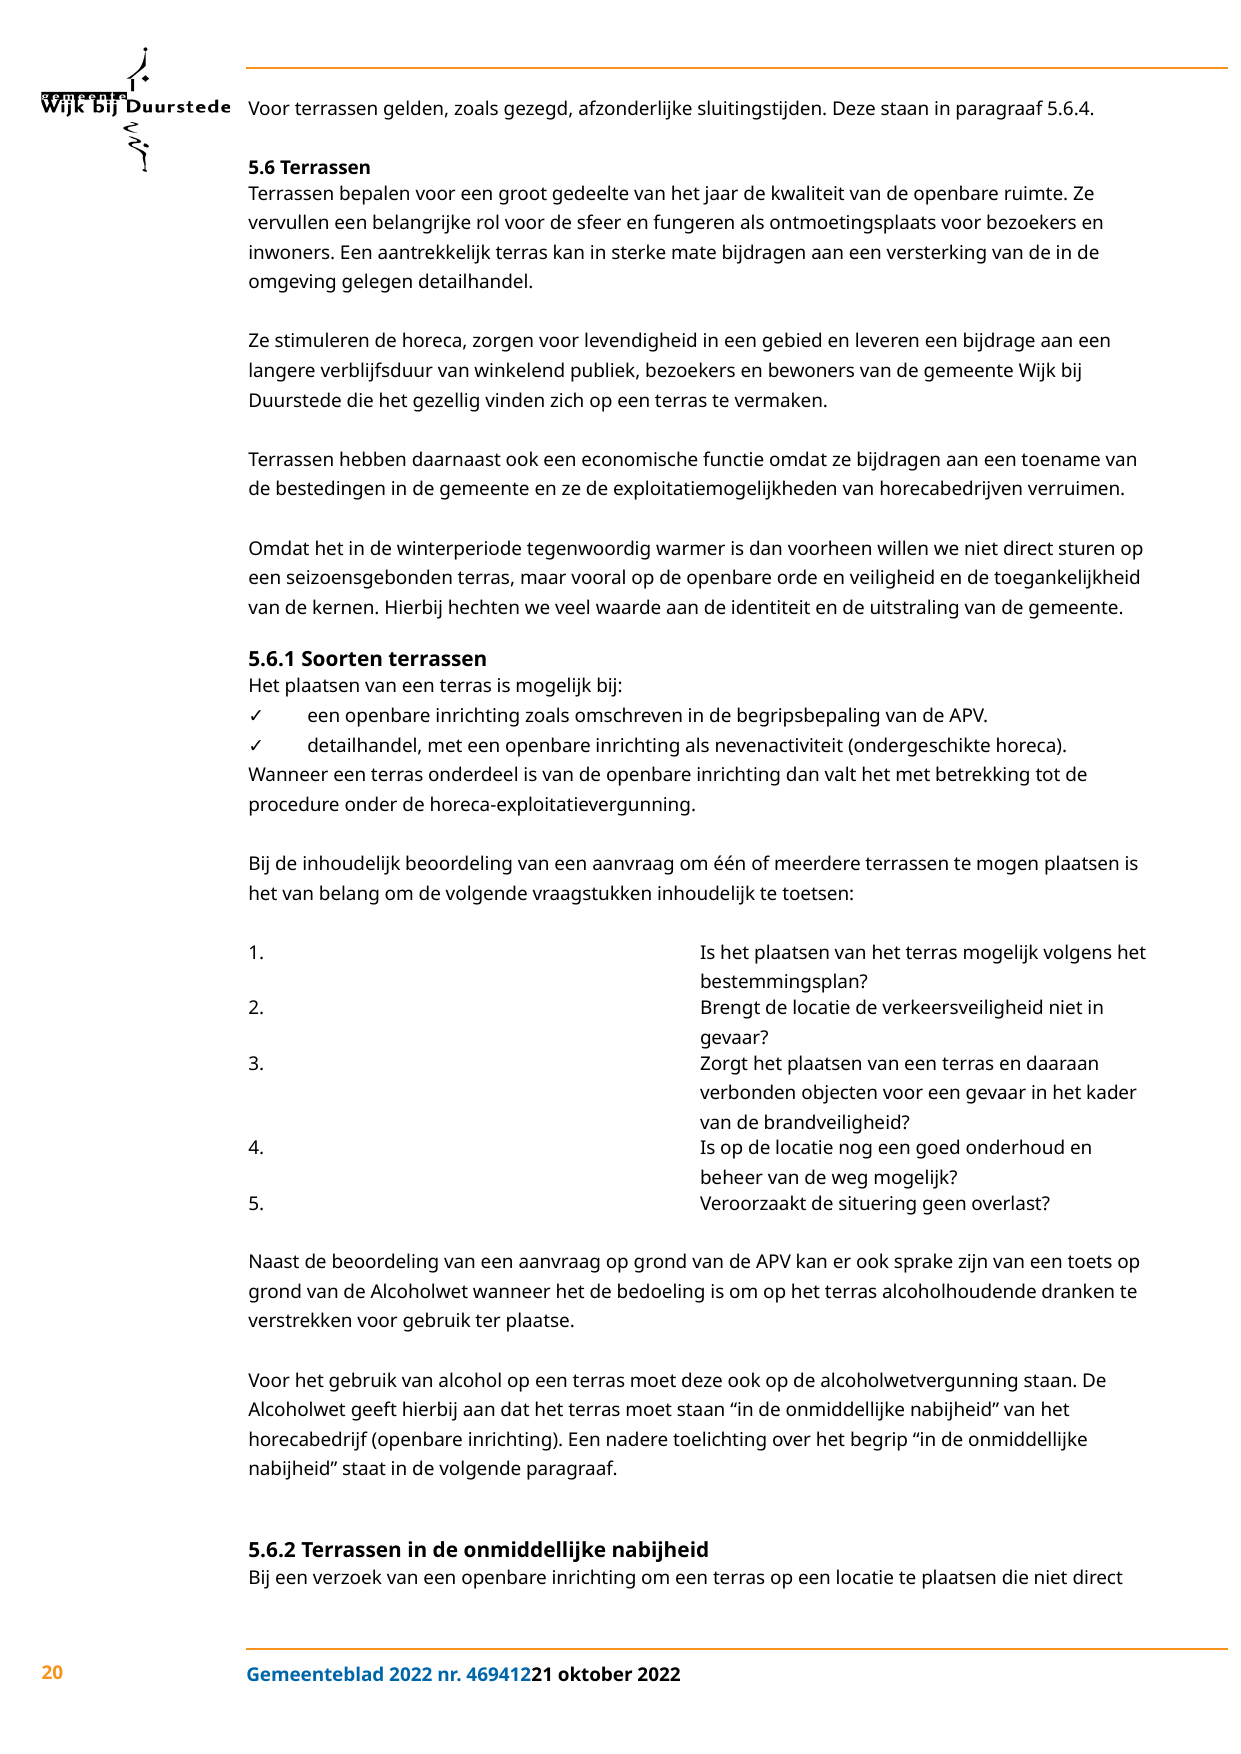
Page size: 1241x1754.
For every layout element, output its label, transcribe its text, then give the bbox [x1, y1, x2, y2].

text Naast de beoordeling van een aanvraag op grond van de APV kan er ook sprake zijn van een toets op grond van de Alcoholwet wanneer het de bedoeling is om op het terras alcoholhoudende dranken te verstrekken voor gebruik ter plaatse. [248, 1248, 1152, 1333]
text 5.6.1 Soorten terrassen [248, 644, 1152, 673]
table_cell Brengt de locatie de verkeersveiligheid niet in gevaar? [700, 994, 1152, 1050]
table_cell Zorgt het plaatsen van een terras en daaraan verbonden objecten voor een gevaar in het kader van de brandveiligheid? [700, 1050, 1152, 1134]
table_header Is het plaatsen van het terras mogelijk volgens het bestemmingsplan? [700, 939, 1152, 994]
picture [41, 47, 231, 172]
table_cell 3. [248, 1050, 700, 1134]
table_cell 5. [248, 1190, 700, 1216]
text Wanneer een terras onderdeel is van de openbare inrichting dan valt het met betrekking tot de procedure onder de horeca-exploitatievergunning. [248, 761, 1152, 817]
text Voor terrassen gelden, zoals gezegd, afzonderlijke sluitingstijden. Deze staan in paragraaf 5.6.4. [248, 95, 1152, 121]
text 5.6.2 Terrassen in de onmiddellijke nabijheid [248, 1536, 1152, 1564]
text Terrassen bepalen voor een groot gedeelte van het jaar de kwaliteit van de openbare ruimte. Ze vervullen een belangrijke rol voor de sfeer en fungeren als ontmoetingsplaats voor bezoekers en inwoners. Een aantrekkelijk terras kan in sterke mate bijdragen aan een versterking van de in de omgeving gelegen detailhandel. [248, 180, 1152, 294]
text Omdat het in de winterperiode tegenwoordig warmer is dan voorheen willen we niet direct sturen op een seizoensgebonden terras, maar vooral op de openbare orde en veiligheid en de toegankelijkheid van de kernen. Hierbij hechten we veel waarde aan de identiteit en de uitstraling van de gemeente. [248, 535, 1152, 619]
table_cell 4. [248, 1135, 700, 1190]
list detailhandel, met een openbare inrichting als nevenactiviteit (ondergeschikte horeca). [248, 732, 1152, 758]
table_cell Is op de locatie nog een goed onderhoud en beheer van de weg mogelijk? [700, 1135, 1152, 1190]
text Voor het gebruik van alcohol op een terras moet deze ook op de alcoholwetvergunning staan. De Alcoholwet geeft hierbij aan dat het terras moet staan “in de onmiddellijke nabijheid” van het horecabedrijf (openbare inrichting). Een nadere toelichting over het begrip “in de onmiddellijke nabijheid” staat in de volgende paragraaf. [248, 1367, 1152, 1481]
table_cell Veroorzaakt de situering geen overlast? [700, 1190, 1152, 1216]
table_cell 2. [248, 994, 700, 1050]
list een openbare inrichting zoals omschreven in de begripsbepaling van de APV. [248, 702, 1152, 728]
text Ze stimuleren de horeca, zorgen voor levendigheid in een gebied en leveren een bijdrage aan een langere verblijfsduur van winkelend publiek, bezoekers en bewoners van de gemeente Wijk bij Duurstede die het gezellig vinden zich op een terras te vermaken. [248, 328, 1152, 412]
text 5.6 Terrassen [248, 154, 1152, 180]
text Het plaatsen van een terras is mogelijk bij: [248, 673, 1152, 698]
table_header 1. [248, 939, 700, 994]
text Bij de inhoudelijk beoordeling van een aanvraag om één of meerdere terrassen te mogen plaatsen is het van belang om de volgende vraagstukken inhoudelijk te toetsen: [248, 850, 1152, 906]
text Terrassen hebben daarnaast ook een economische functie omdat ze bijdragen aan een toename van de bestedingen in de gemeente en ze de exploitatiemogelijkheden van horecabedrijven verruimen. [248, 446, 1152, 501]
text Bij een verzoek van een openbare inrichting om een terras op een locatie te plaatsen die niet direct [248, 1564, 1152, 1590]
